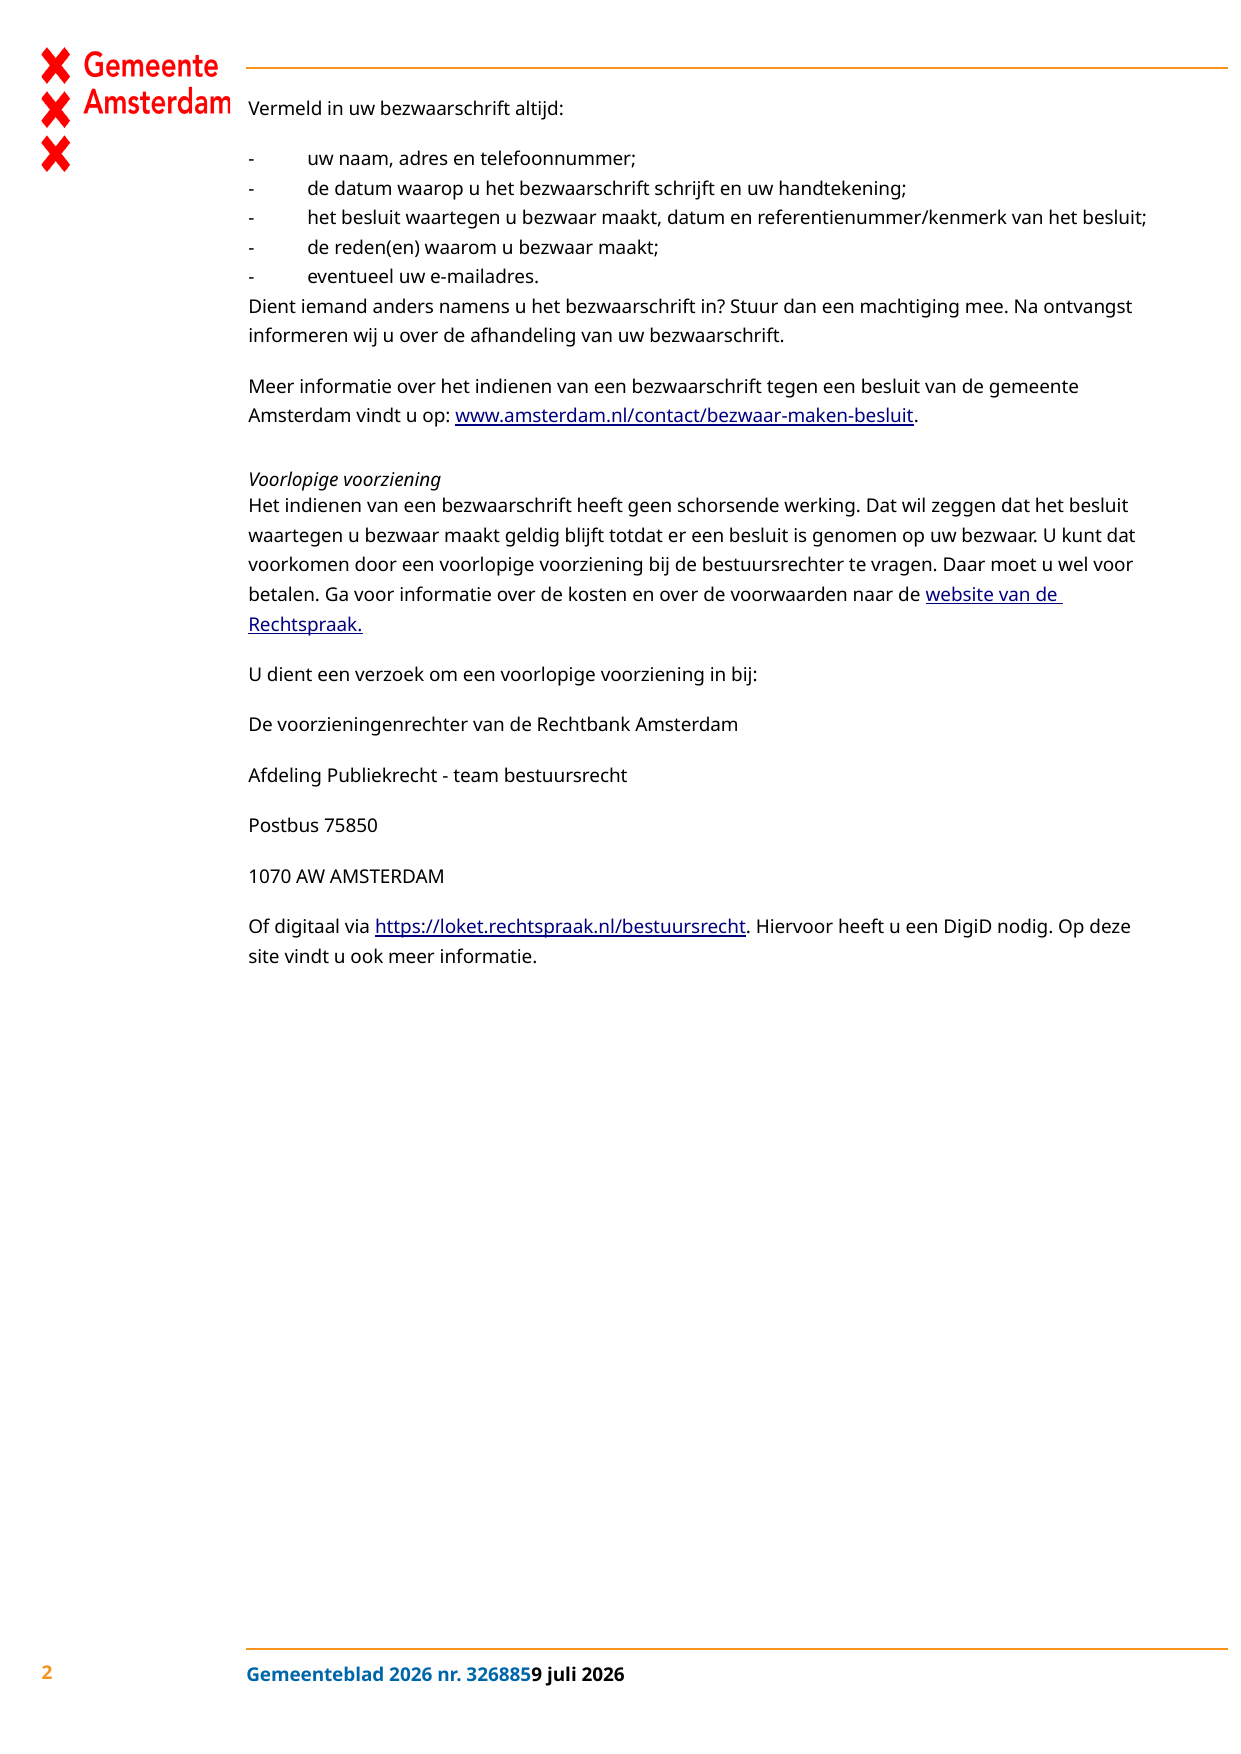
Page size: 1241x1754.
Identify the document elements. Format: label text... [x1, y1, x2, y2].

text Het indienen van een bezwaarschrift heeft geen schorsende werking. Dat wil zeggen dat het besluit waartegen u bezwaar maakt geldig blijft totdat er een besluit is genomen op uw bezwaar. U kunt dat voorkomen door een voorlopige voorziening bij de bestuursrechter te vragen. Daar moet u wel voor betalen. Ga voor informatie over de kosten en over de voorwaarden naar de website van de Rechtspraak. [248, 492, 1152, 636]
list de reden(en) waarom u bezwaar maakt; [248, 234, 1152, 260]
picture [41, 47, 231, 172]
text U dient een verzoek om een voorlopige voorziening in bij: [248, 661, 1152, 687]
text Voorlopige voorziening [248, 467, 1152, 492]
list het besluit waartegen u bezwaar maakt, datum en referentienummer/kenmerk van het besluit; [248, 204, 1152, 230]
text Dient iemand anders namens u het bezwaarschrift in? Stuur dan een machtiging mee. Na ontvangst informeren wij u over de afhandeling van uw bezwaarschrift. [248, 293, 1152, 348]
text Postbus 75850 [248, 812, 1152, 838]
text 1070 AW AMSTERDAM [248, 863, 1152, 888]
text De voorzieningenrechter van de Rechtbank Amsterdam [248, 712, 1152, 737]
text Of digitaal via https://loket.rechtspraak.nl/bestuursrecht. Hiervoor heeft u een DigiD nodig. Op deze site vindt u ook meer informatie. [248, 913, 1152, 968]
list uw naam, adres en telefoonnummer; [248, 145, 1152, 171]
list de datum waarop u het bezwaarschrift schrijft en uw handtekening; [248, 175, 1152, 201]
text Afdeling Publiekrecht - team bestuursrecht [248, 762, 1152, 788]
list eventueel uw e-mailadres. [248, 263, 1152, 289]
text Vermeld in uw bezwaarschrift altijd: [248, 95, 1152, 121]
text Meer informatie over het indienen van een bezwaarschrift tegen een besluit van de gemeente Amsterdam vindt u op: www.amsterdam.nl/contact/bezwaar-maken-besluit. [248, 373, 1152, 428]
